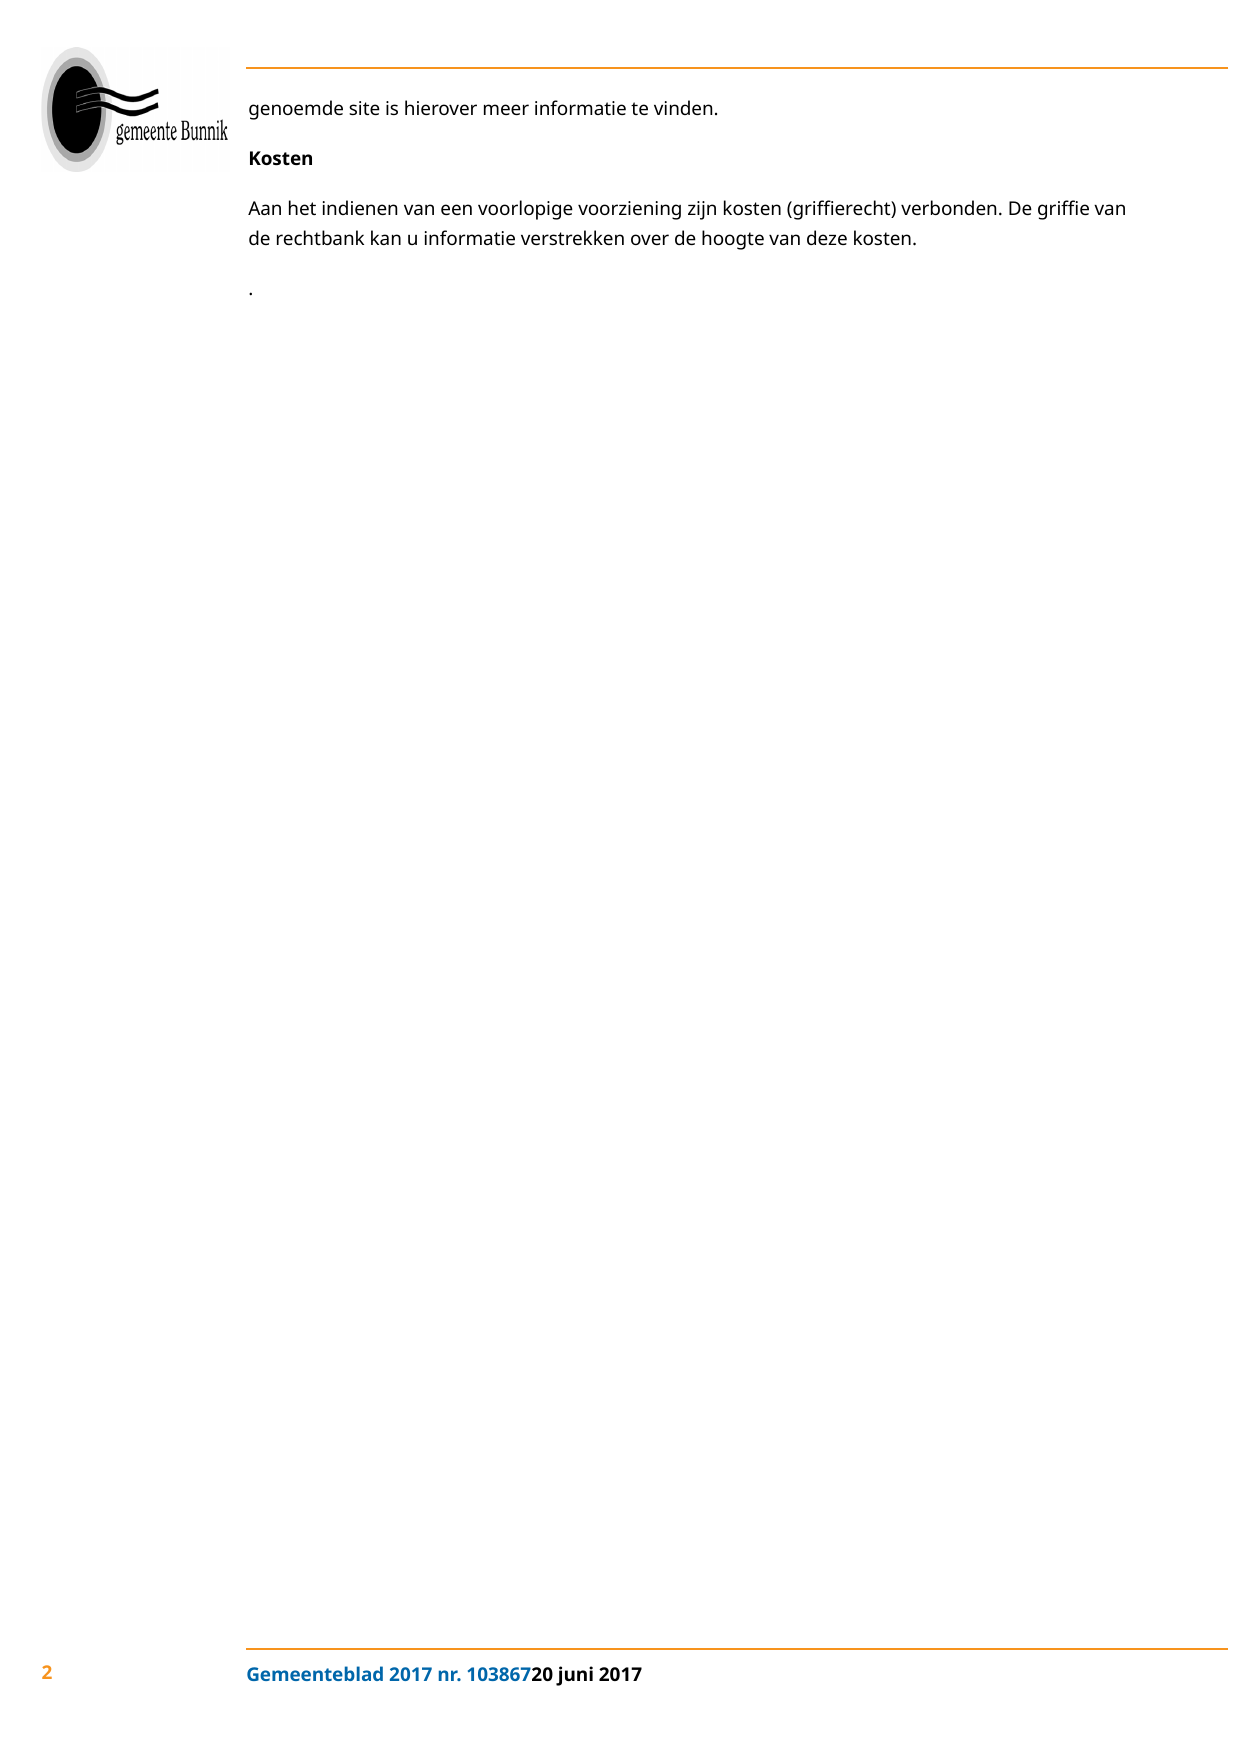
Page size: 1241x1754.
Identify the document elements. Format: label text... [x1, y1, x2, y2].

text Aan het indienen van een voorlopige voorziening zijn kosten (griffierecht) verbonden. De griffie van de rechtbank kan u informatie verstrekken over de hoogte van deze kosten. [248, 196, 1152, 251]
picture [41, 47, 231, 172]
text . [248, 276, 1152, 301]
text Kosten [248, 145, 1152, 171]
text genoemde site is hierover meer informatie te vinden. [248, 95, 1152, 121]
